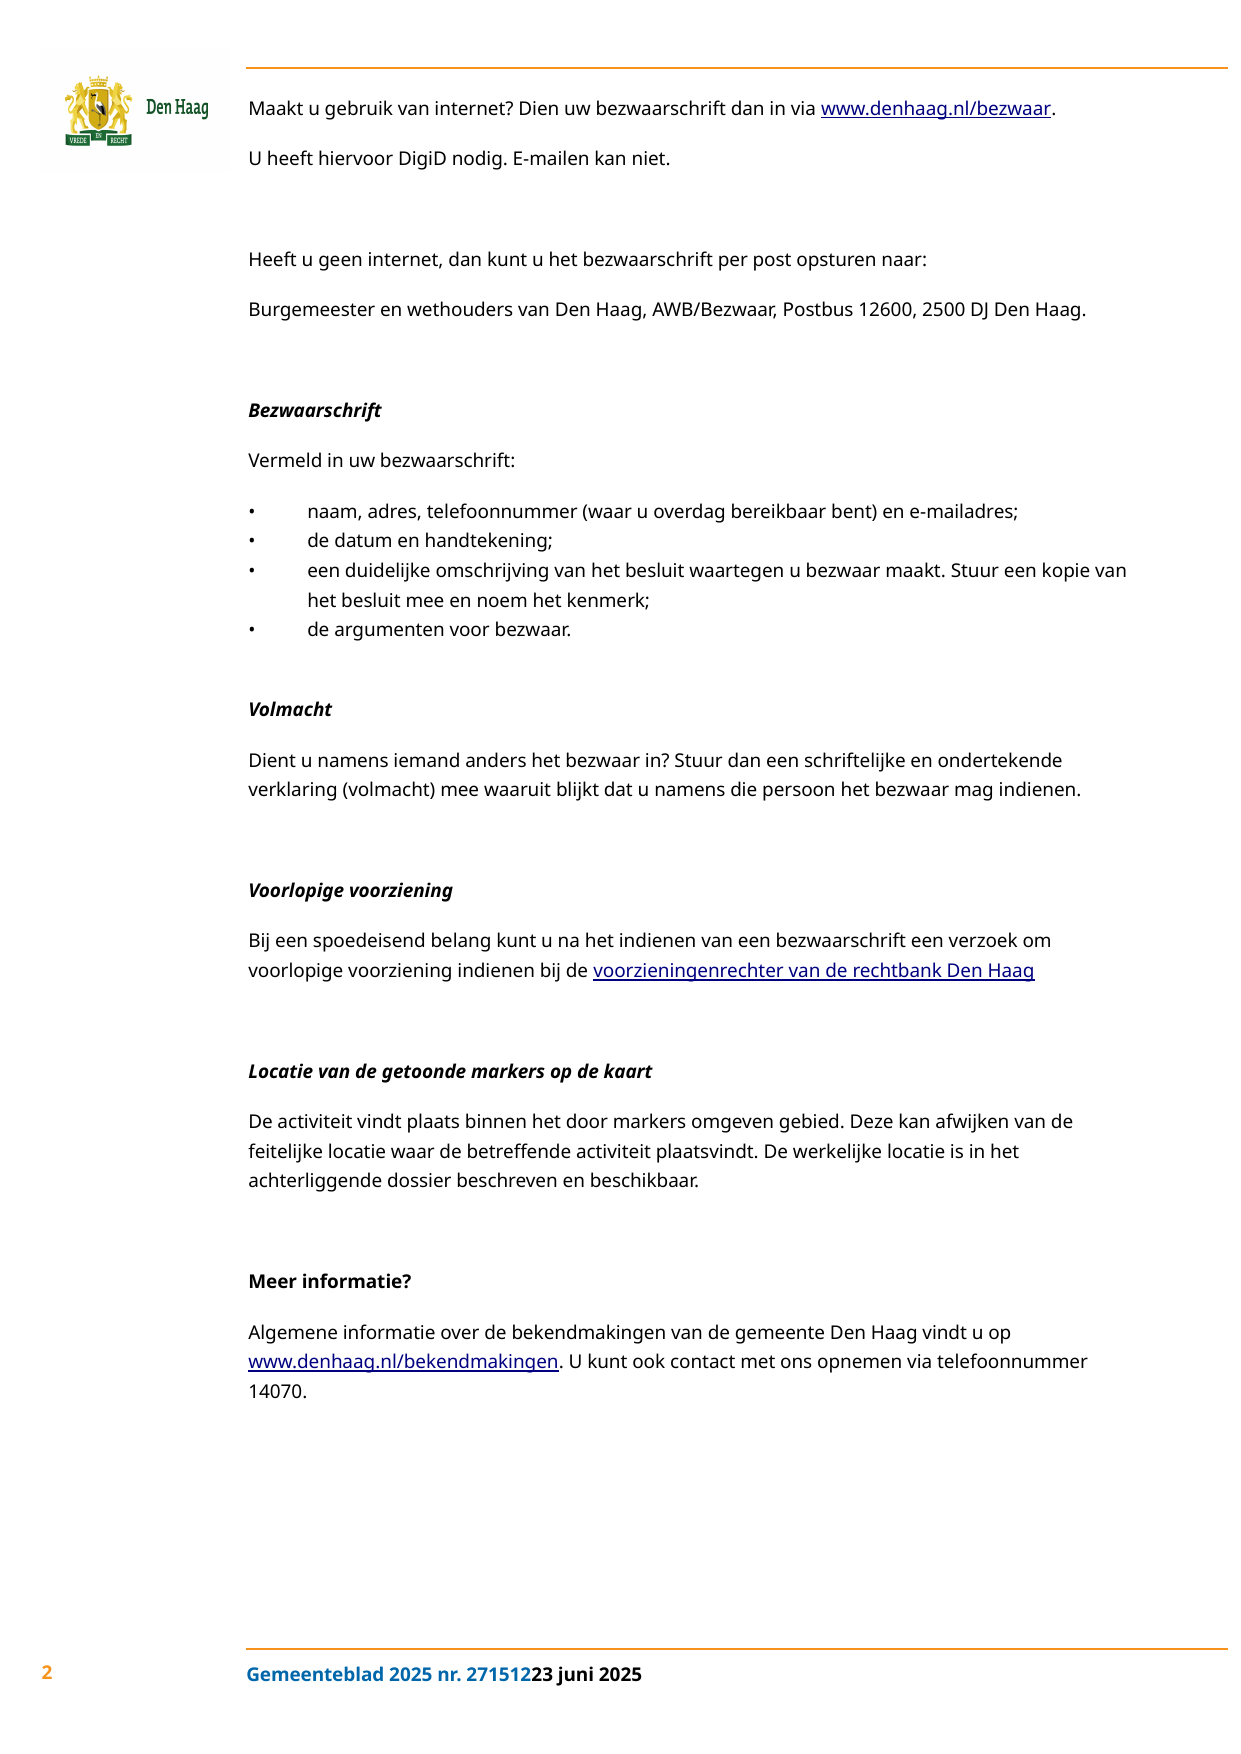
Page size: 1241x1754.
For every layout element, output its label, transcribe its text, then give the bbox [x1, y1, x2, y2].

text Dient u namens iemand anders het bezwaar in? Stuur dan een schriftelijke en ondertekende verklaring (volmacht) mee waaruit blijkt dat u namens die persoon het bezwaar mag indienen. [248, 747, 1152, 802]
text Meer informatie? [248, 1268, 1152, 1294]
text Bij een spoedeisend belang kunt u na het indienen van een bezwaarschrift een verzoek om voorlopige voorziening indienen bij de voorzieningenrechter van de rechtbank Den Haag [248, 928, 1152, 983]
list de datum en handtekening; [248, 528, 1152, 553]
text Volmacht [248, 696, 1152, 722]
text Burgemeester en wethouders van Den Haag, AWB/Bezwaar, Postbus 12600, 2500 DJ Den Haag. [248, 296, 1152, 322]
list een duidelijke omschrijving van het besluit waartegen u bezwaar maakt. Stuur een kopie van het besluit mee en noem het kenmerk; [248, 557, 1152, 613]
picture [41, 47, 231, 172]
text U heeft hiervoor DigiD nodig. E-mailen kan niet. [248, 145, 1152, 171]
text Heeft u geen internet, dan kunt u het bezwaarschrift per post opsturen naar: [248, 246, 1152, 272]
text Algemene informatie over de bekendmakingen van de gemeente Den Haag vindt u op www.denhaag.nl/bekendmakingen. U kunt ook contact met ons opnemen via telefoonnummer 14070. [248, 1319, 1152, 1404]
text De activiteit vindt plaats binnen het door markers omgeven gebied. Deze kan afwijken van de feitelijke locatie waar de betreffende activiteit plaatsvindt. De werkelijke locatie is in het achterliggende dossier beschreven en beschikbaar. [248, 1108, 1152, 1193]
text Maakt u gebruik van internet? Dien uw bezwaarschrift dan in via www.denhaag.nl/bezwaar. [248, 95, 1152, 121]
list naam, adres, telefoonnummer (waar u overdag bereikbaar bent) en e-mailadres; [248, 498, 1152, 524]
text Voorlopige voorziening [248, 877, 1152, 903]
text Locatie van de getoonde markers op de kaart [248, 1058, 1152, 1084]
text Vermeld in uw bezwaarschrift: [248, 448, 1152, 473]
list de argumenten voor bezwaar. [248, 616, 1152, 642]
text Bezwaarschrift [248, 397, 1152, 423]
